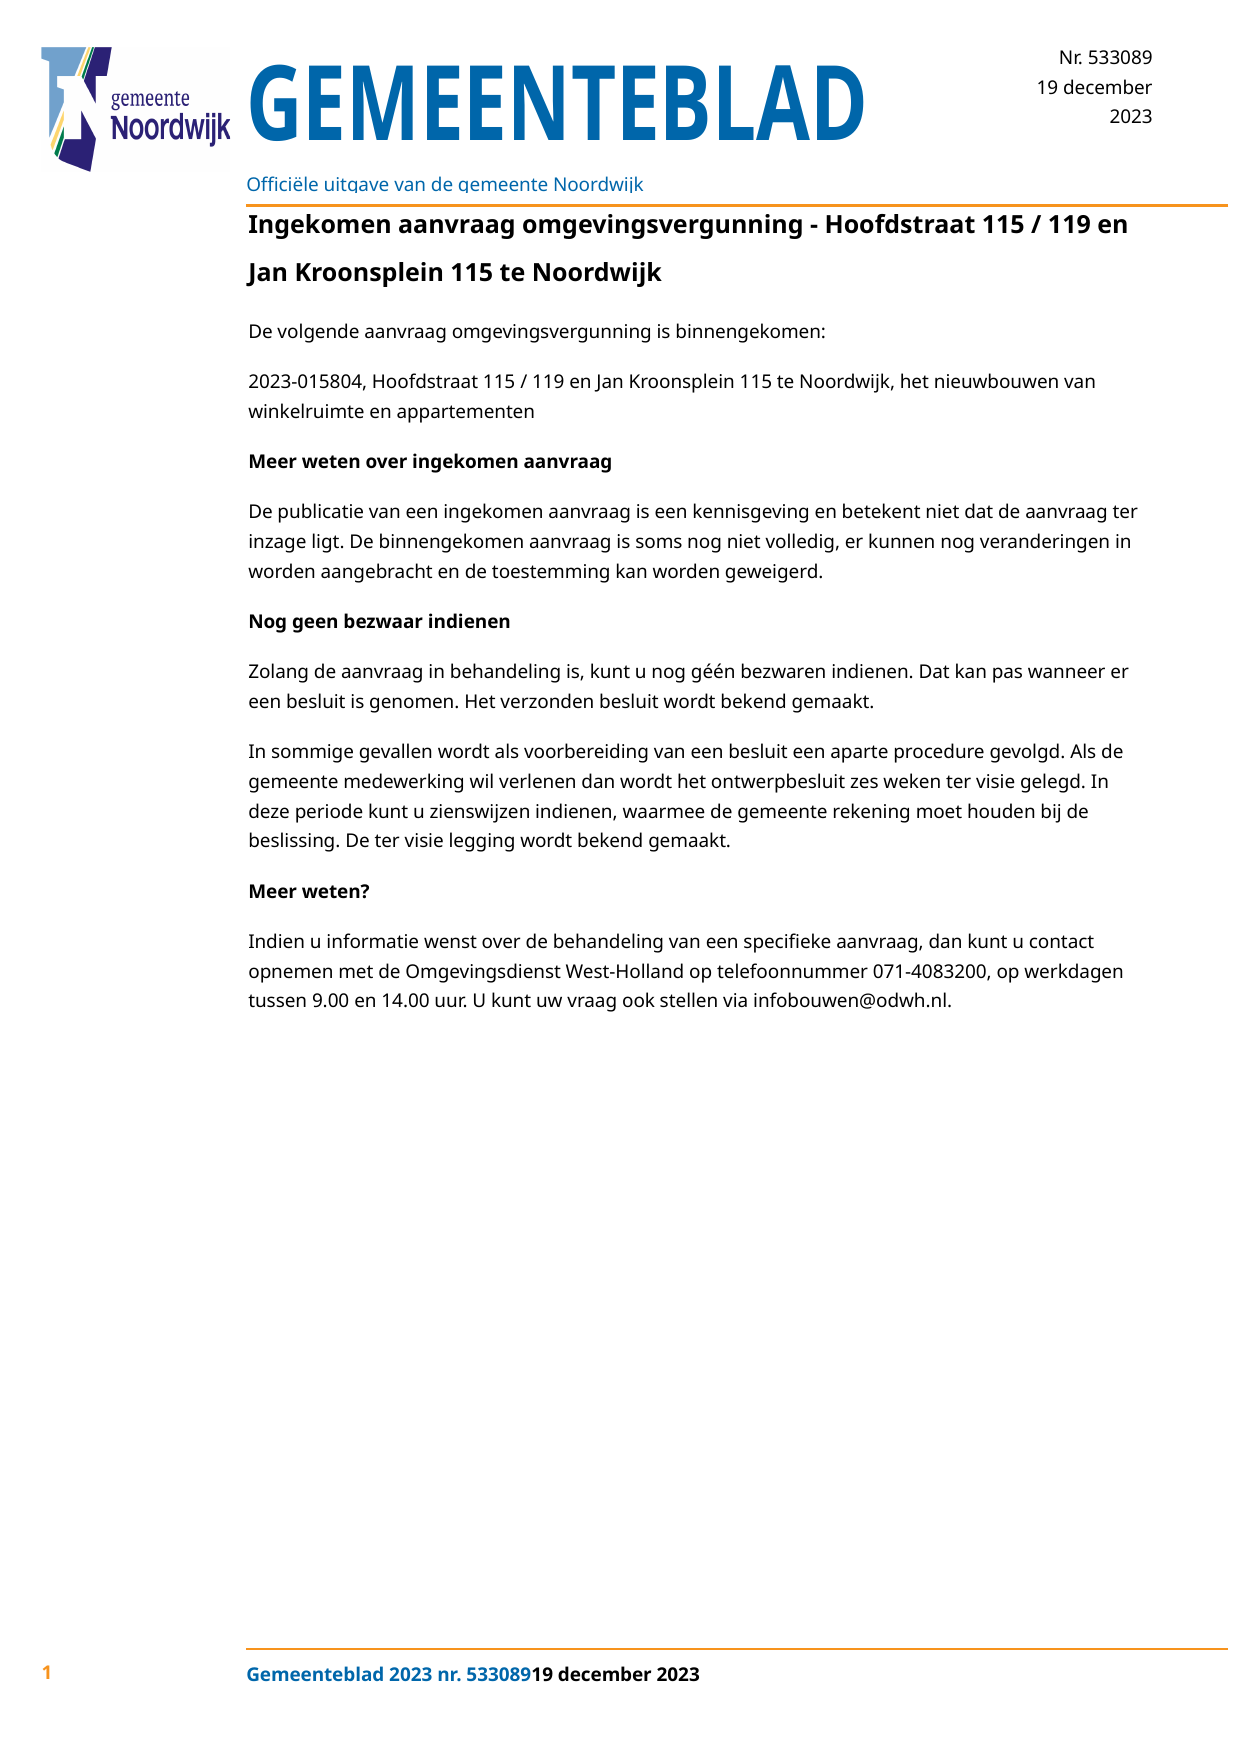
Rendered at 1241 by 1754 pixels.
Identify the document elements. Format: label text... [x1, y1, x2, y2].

text Nog geen bezwaar indienen [248, 608, 1152, 634]
text Meer weten over ingekomen aanvraag [248, 448, 1152, 474]
text Indien u informatie wenst over de behandeling van een specifieke aanvraag, dan kunt u contact opnemen met de Omgevingsdienst West-Holland op telefoonnummer 071-4083200, op werkdagen tussen 9.00 en 14.00 uur. U kunt uw vraag ook stellen via infobouwen@odwh.nl. [248, 928, 1152, 1013]
text De volgende aanvraag omgevingsvergunning is binnengekomen: [248, 318, 1152, 344]
text Meer weten? [248, 878, 1152, 904]
text 2023-015804, Hoofdstraat 115 / 119 en Jan Kroonsplein 115 te Noordwijk, het nieuwbouwen van winkelruimte en appartementen [248, 368, 1152, 424]
text De publicatie van een ingekomen aanvraag is een kennisgeving en betekent niet dat de aanvraag ter inzage ligt. De binnengekomen aanvraag is soms nog niet volledig, er kunnen nog veranderingen in worden aangebracht en de toestemming kan worden geweigerd. [248, 499, 1152, 584]
text Zolang de aanvraag in behandeling is, kunt u nog géén bezwaren indienen. Dat kan pas wanneer er een besluit is genomen. Het verzonden besluit wordt bekend gemaakt. [248, 659, 1152, 714]
picture [41, 47, 231, 172]
text In sommige gevallen wordt als voorbereiding van een besluit een aparte procedure gevolgd. Als de gemeente medewerking wil verlenen dan wordt het ontwerpbesluit zes weken ter visie gelegd. In deze periode kunt u zienswijzen indienen, waarmee de gemeente rekening moet houden bij de beslissing. De ter visie legging wordt bekend gemaakt. [248, 739, 1152, 853]
text Ingekomen aanvraag omgevingsvergunning - Hoofdstraat 115 / 119 en Jan Kroonsplein 115 te Noordwijk [248, 207, 1152, 288]
